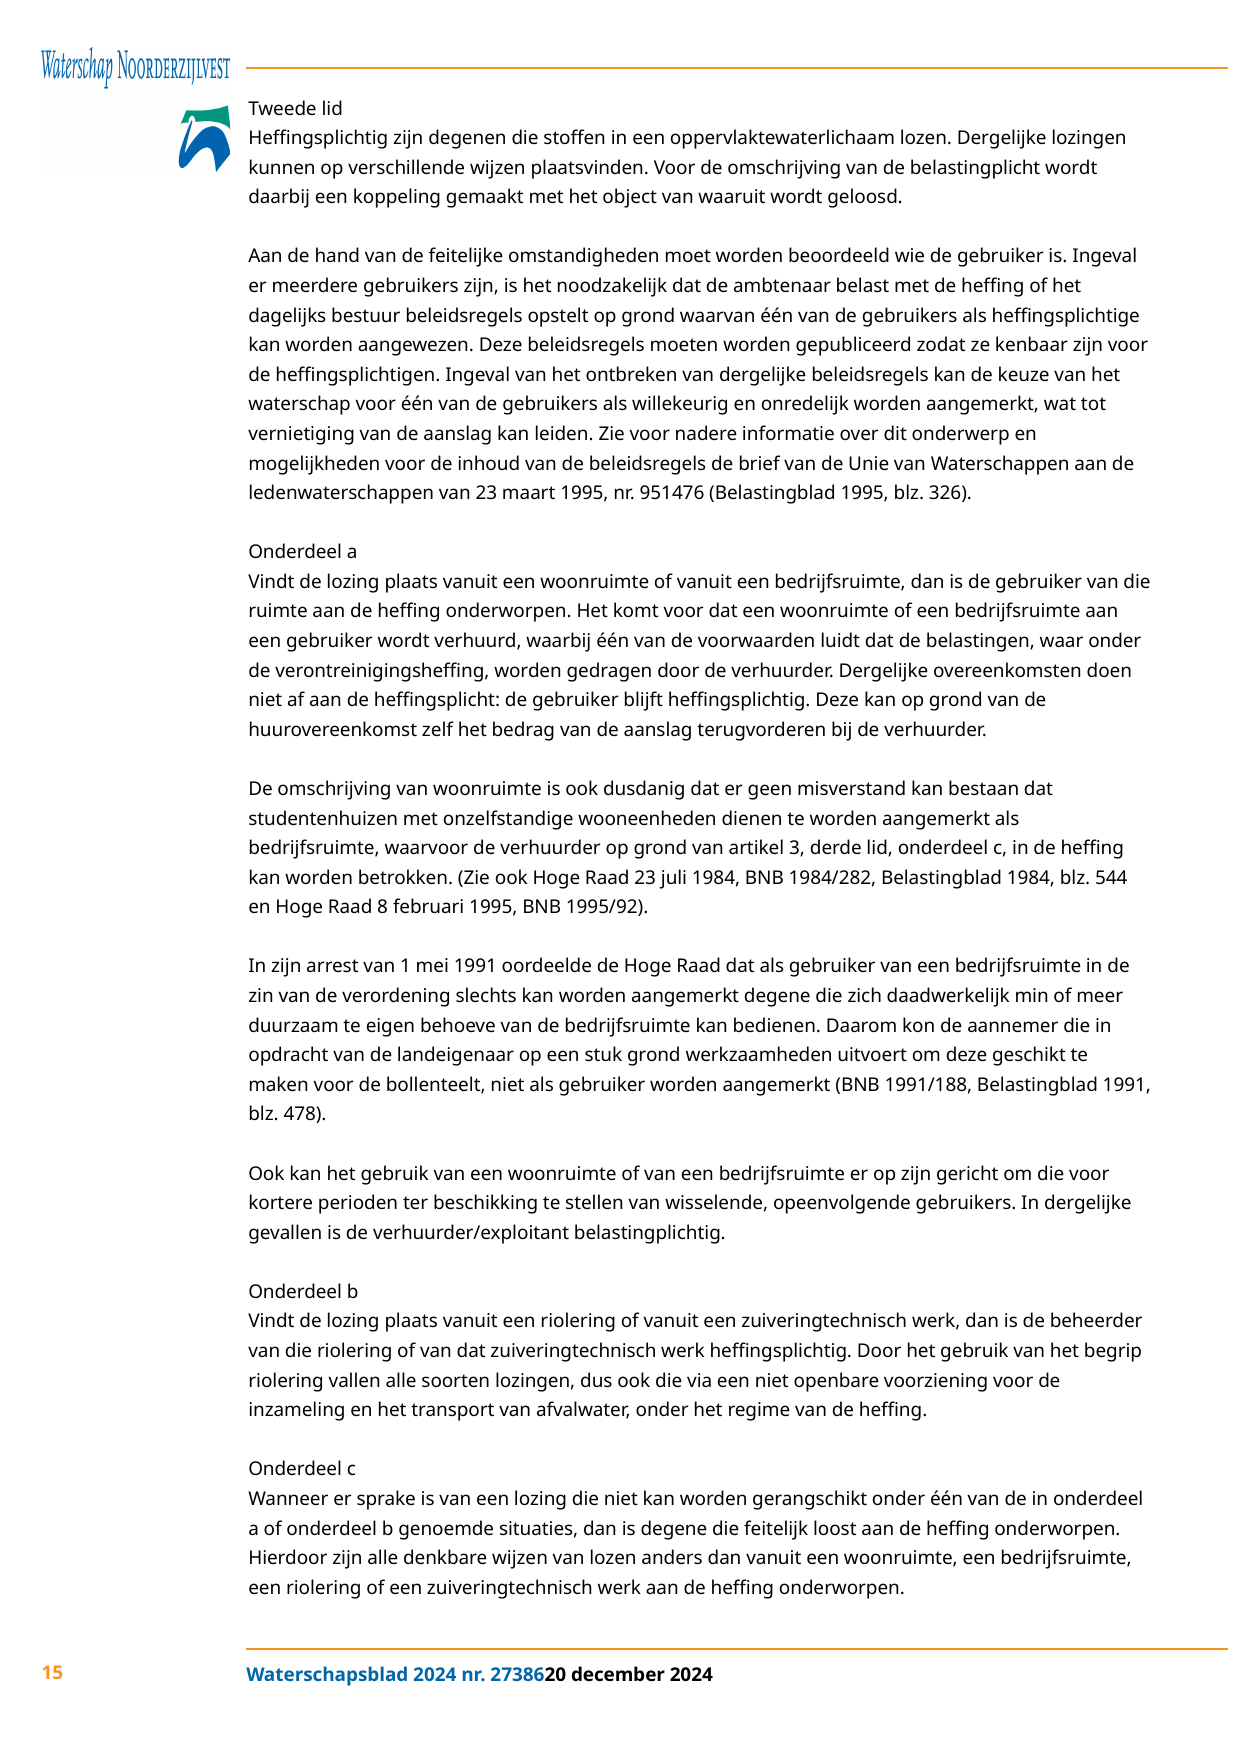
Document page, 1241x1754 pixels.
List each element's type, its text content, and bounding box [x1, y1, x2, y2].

text Wanneer er sprake is van een lozing die niet kan worden gerangschikt onder één van de in onderdeel a of onderdeel b genoemde situaties, dan is degene die feitelijk loost aan de heffing onderworpen. Hierdoor zijn alle denkbare wijzen van lozen anders dan vanuit een woonruimte, een bedrijfsruimte, een riolering of een zuiveringtechnisch werk aan de heffing onderworpen. [248, 1485, 1152, 1600]
text Vindt de lozing plaats vanuit een woonruimte of vanuit een bedrijfsruimte, dan is de gebruiker van die ruimte aan de heffing onderworpen. Het komt voor dat een woonruimte of een bedrijfsruimte aan een gebruiker wordt verhuurd, waarbij één van de voorwaarden luidt dat de belastingen, waar onder de verontreinigingsheffing, worden gedragen door de verhuurder. Dergelijke overeenkomsten doen niet af aan de heffingsplicht: de gebruiker blijft heffingsplichtig. Deze kan op grond van de huurovereenkomst zelf het bedrag van de aanslag terugvorderen bij de verhuurder. [248, 568, 1152, 742]
text Tweede lid [248, 95, 1152, 121]
text Aan de hand van de feitelijke omstandigheden moet worden beoordeeld wie de gebruiker is. Ingeval er meerdere gebruikers zijn, is het noodzakelijk dat de ambtenaar belast met de heffing of het dagelijks bestuur beleidsregels opstelt op grond waarvan één van de gebruikers als heffingsplichtige kan worden aangewezen. Deze beleidsregels moeten worden gepubliceerd zodat ze kenbaar zijn voor de heffingsplichtigen. Ingeval van het ontbreken van dergelijke beleidsregels kan de keuze van het waterschap voor één van de gebruikers als willekeurig en onredelijk worden aangemerkt, wat tot vernietiging van de aanslag kan leiden. Zie voor nadere informatie over dit onderwerp en mogelijkheden voor de inhoud van de beleidsregels de brief van de Unie van Waterschappen aan de ledenwaterschappen van 23 maart 1995, nr. 951476 (Belastingblad 1995, blz. 326). [248, 243, 1152, 505]
text De omschrijving van woonruimte is ook dusdanig dat er geen misverstand kan bestaan dat studentenhuizen met onzelfstandige wooneenheden dienen te worden aangemerkt als bedrijfsruimte, waarvoor de verhuurder op grond van artikel 3, derde lid, onderdeel c, in de heffing kan worden betrokken. (Zie ook Hoge Raad 23 juli 1984, BNB 1984/282, Belastingblad 1984, blz. 544 en Hoge Raad 8 februari 1995, BNB 1995/92). [248, 775, 1152, 919]
text In zijn arrest van 1 mei 1991 oordeelde de Hoge Raad dat als gebruiker van een bedrijfsruimte in de zin van de verordening slechts kan worden aangemerkt degene die zich daadwerkelijk min of meer duurzaam te eigen behoeve van de bedrijfsruimte kan bedienen. Daarom kon de aannemer die in opdracht van de landeigenaar op een stuk grond werkzaamheden uitvoert om deze geschikt te maken voor de bollenteelt, niet als gebruiker worden aangemerkt (BNB 1991/188, Belastingblad 1991, blz. 478). [248, 953, 1152, 1126]
text Onderdeel b [248, 1278, 1152, 1304]
text Ook kan het gebruik van een woonruimte of van een bedrijfsruimte er op zijn gericht om die voor kortere perioden ter beschikking te stellen van wisselende, opeenvolgende gebruikers. In dergelijke gevallen is de verhuurder/exploitant belastingplichtig. [248, 1160, 1152, 1245]
text Onderdeel a [248, 538, 1152, 564]
text Heffingsplichtig zijn degenen die stoffen in een oppervlaktewaterlichaam lozen. Dergelijke lozingen kunnen op verschillende wijzen plaatsvinden. Voor de omschrijving van de belastingplicht wordt daarbij een koppeling gemaakt met het object van waaruit wordt geloosd. [248, 124, 1152, 209]
text Vindt de lozing plaats vanuit een riolering of vanuit een zuiveringtechnisch werk, dan is de beheerder van die riolering of van dat zuiveringtechnisch werk heffingsplichtig. Door het gebruik van het begrip riolering vallen alle soorten lozingen, dus ook die via een niet openbare voorziening voor de inzameling en het transport van afvalwater, onder het regime van de heffing. [248, 1308, 1152, 1422]
text Onderdeel c [248, 1456, 1152, 1481]
picture [41, 47, 231, 172]
